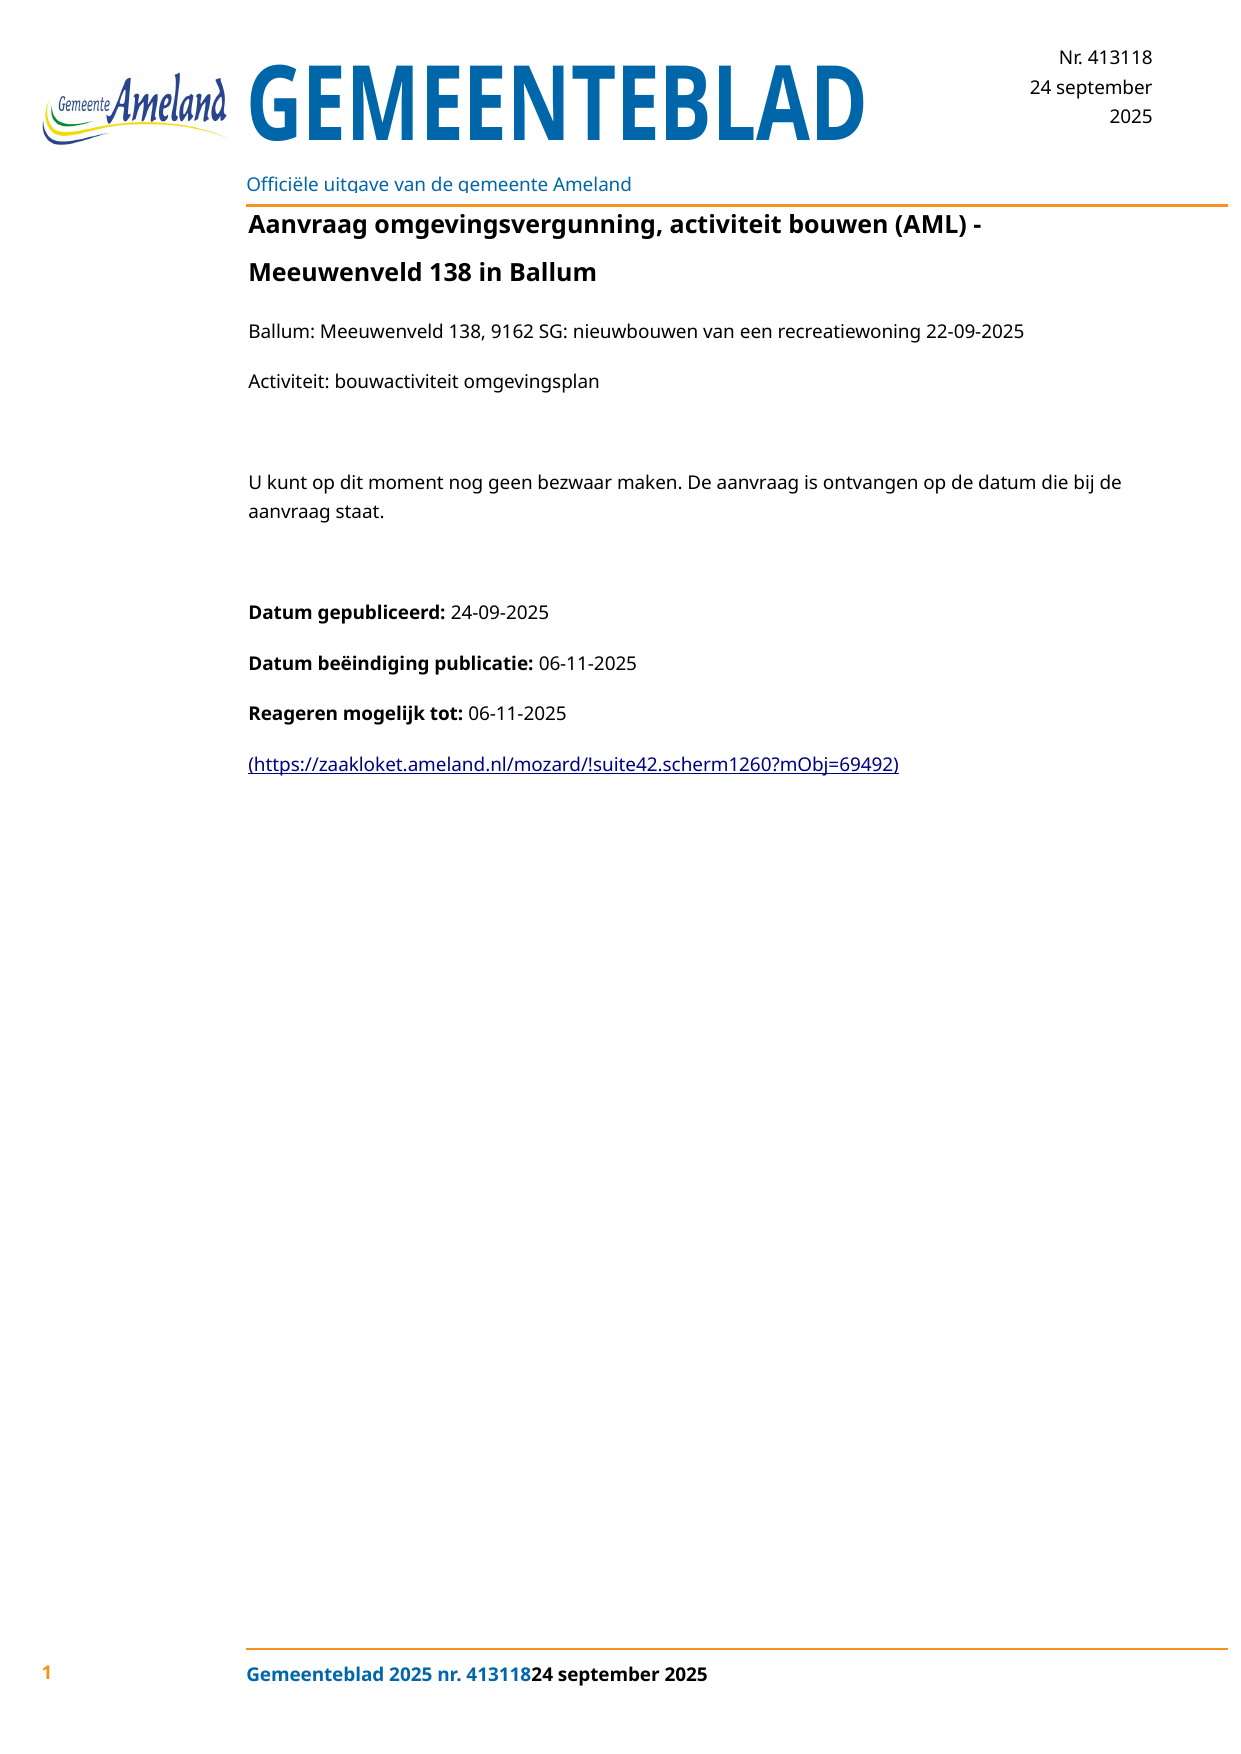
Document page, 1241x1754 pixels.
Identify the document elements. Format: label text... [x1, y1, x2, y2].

text Aanvraag omgevingsvergunning, activiteit bouwen (AML) - Meeuwenveld 138 in Ballum [248, 207, 1152, 288]
text (https://zaakloket.ameland.nl/mozard/!suite42.scherm1260?mObj=69492) [248, 751, 1152, 777]
text U kunt op dit moment nog geen bezwaar maken. De aanvraag is ontvangen op de datum die bij de aanvraag staat. [248, 469, 1152, 524]
text Activiteit: bouwactiviteit omgevingsplan [248, 368, 1152, 394]
text Datum gepubliceerd: 24-09-2025 [248, 599, 1152, 625]
text Reageren mogelijk tot: 06-11-2025 [248, 700, 1152, 726]
picture [41, 47, 231, 172]
text Ballum: Meeuwenveld 138, 9162 SG: nieuwbouwen van een recreatiewoning 22-09-2025 [248, 318, 1152, 344]
text Datum beëindiging publicatie: 06-11-2025 [248, 650, 1152, 676]
